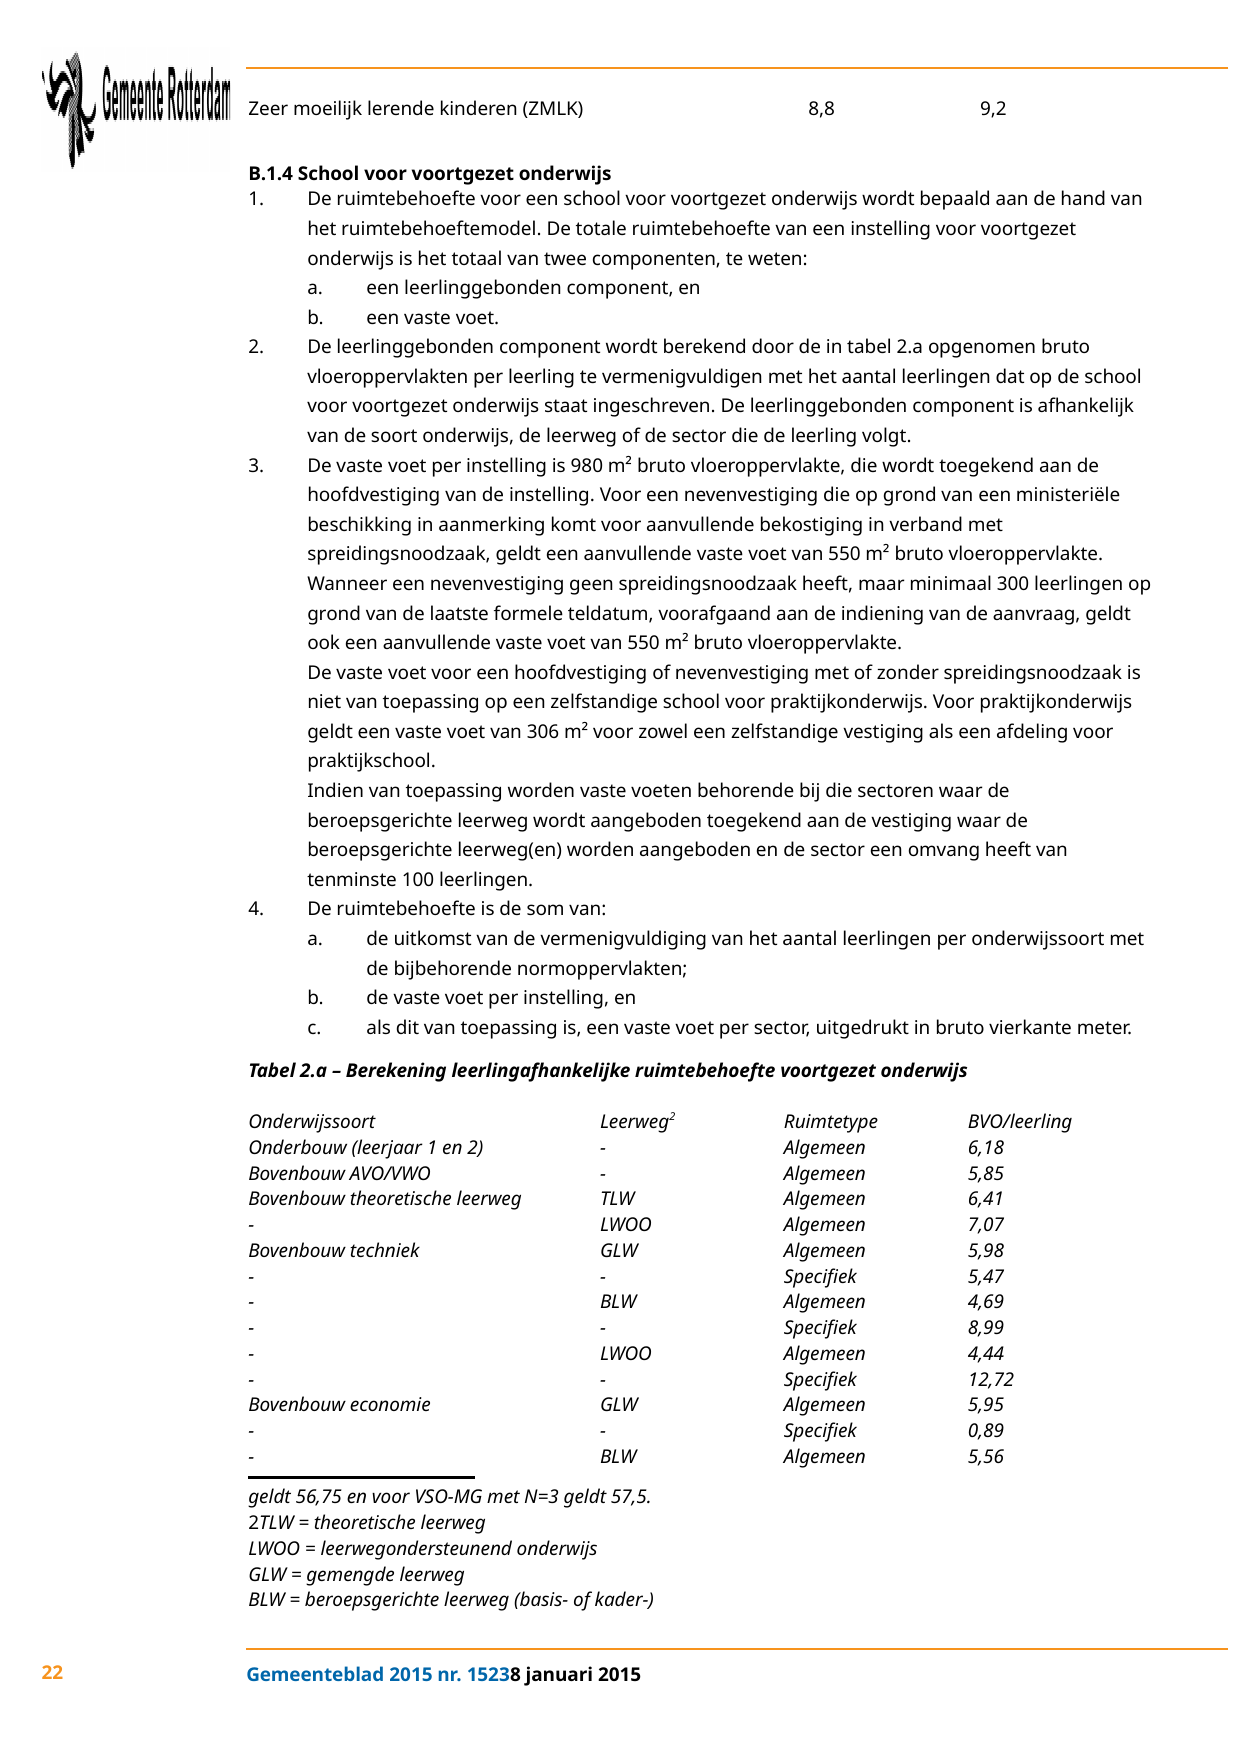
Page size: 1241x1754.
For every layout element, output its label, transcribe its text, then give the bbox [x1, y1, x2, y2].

table_cell Bovenbouw theoretische leerweg [248, 1186, 600, 1211]
table_cell Zeer moeilijk lerende kinderen (ZMLK) [248, 95, 808, 121]
table_cell - [600, 1263, 784, 1288]
table_cell Algemeen [784, 1443, 968, 1469]
table_cell Bovenbouw AVO/VWO [248, 1160, 600, 1186]
table_cell - [600, 1366, 784, 1391]
table_cell 5,95 [968, 1391, 1152, 1417]
table_cell GLW [600, 1391, 784, 1417]
picture [41, 47, 231, 172]
list De ruimtebehoefte voor een school voor voortgezet onderwijs wordt bepaald aan de hand van het ruimtebehoeftemodel. De totale ruimtebehoefte van een instelling voor voortgezet onderwijs is het totaal van twee componenten, te weten: [248, 186, 1152, 270]
table_cell 6,18 [968, 1134, 1152, 1160]
text Tabel 2.a – Berekening leerlingafhankelijke ruimtebehoefte voortgezet onderwijs [248, 1057, 1152, 1083]
list de uitkomst van de vermenigvuldiging van het aantal leerlingen per onderwijssoort met de bijbehorende normoppervlakten; [307, 925, 1152, 980]
table_cell 8,8 [808, 95, 980, 121]
table_cell Bovenbouw techniek [248, 1237, 600, 1263]
table_cell Algemeen [784, 1211, 968, 1237]
table_cell 9,2 [980, 95, 1152, 121]
list de vaste voet per instelling, en [307, 984, 1152, 1010]
table_cell Algemeen [784, 1186, 968, 1211]
list een vaste voet. [307, 304, 1152, 329]
table_cell GLW [600, 1237, 784, 1263]
table_header Onderwijssoort [248, 1109, 600, 1134]
table_cell - [600, 1160, 784, 1186]
table_cell - [248, 1366, 600, 1391]
table_cell - [248, 1314, 600, 1340]
table_cell - [600, 1417, 784, 1443]
table_header Leerweg [600, 1109, 784, 1134]
table_cell 5,98 [968, 1237, 1152, 1263]
list De vaste voet voor een hoofdvestiging of nevenvestiging met of zonder spreidingsnoodzaak is niet van toepassing op een zelfstandige school voor praktijkonderwijs. Voor praktijkonderwijs geldt een vaste voet van 306 m² voor zowel een zelfstandige vestiging als een afdeling voor praktijkschool. [248, 659, 1152, 773]
table_cell Bovenbouw economie [248, 1391, 600, 1417]
table_cell LWOO [600, 1340, 784, 1366]
table_header BVO/leerling [968, 1109, 1152, 1134]
list als dit van toepassing is, een vaste voet per sector, uitgedrukt in bruto vierkante meter. [307, 1014, 1152, 1039]
table_cell - [600, 1134, 784, 1160]
table_cell Specifiek [784, 1263, 968, 1288]
table_cell 5,85 [968, 1160, 1152, 1186]
table_cell 5,47 [968, 1263, 1152, 1288]
table_cell 7,07 [968, 1211, 1152, 1237]
table_cell Algemeen [784, 1160, 968, 1186]
table_cell LWOO [600, 1211, 784, 1237]
table_cell Algemeen [784, 1391, 968, 1417]
table_cell Algemeen [784, 1289, 968, 1314]
table_cell Algemeen [784, 1340, 968, 1366]
table_cell 5,56 [968, 1443, 1152, 1469]
table_cell Algemeen [784, 1134, 968, 1160]
table_cell Specifiek [784, 1417, 968, 1443]
table_cell - [248, 1340, 600, 1366]
table_cell - [248, 1417, 600, 1443]
table_cell 8,99 [968, 1314, 1152, 1340]
table_cell - [248, 1263, 600, 1288]
list De leerlinggebonden component wordt berekend door de in tabel 2.a opgenomen bruto vloeroppervlakten per leerling te vermenigvuldigen met het aantal leerlingen dat op de school voor voortgezet onderwijs staat ingeschreven. De leerlinggebonden component is afhankelijk van de soort onderwijs, de leerweg of de sector die de leerling volgt. [248, 333, 1152, 448]
table_cell 0,89 [968, 1417, 1152, 1443]
table_cell - [600, 1314, 784, 1340]
table_cell 4,44 [968, 1340, 1152, 1366]
table_cell TLW [600, 1186, 784, 1211]
table_cell Specifiek [784, 1366, 968, 1391]
list De ruimtebehoefte is de som van: [248, 896, 1152, 921]
table_cell BLW [600, 1289, 784, 1314]
table_header Ruimtetype [784, 1109, 968, 1134]
table_cell 6,41 [968, 1186, 1152, 1211]
table_cell 12,72 [968, 1366, 1152, 1391]
list een leerlinggebonden component, en [307, 274, 1152, 300]
table_cell - [248, 1211, 600, 1237]
list De vaste voet per instelling is 980 m² bruto vloeroppervlakte, die wordt toegekend aan de hoofdvestiging van de instelling. Voor een nevenvestiging die op grond van een ministeriële beschikking in aanmerking komt voor aanvullende bekostiging in verband met spreidingsnoodzaak, geldt een aanvullende vaste voet van 550 m² bruto vloeroppervlakte. Wanneer een nevenvestiging geen spreidingsnoodzaak heeft, maar minimaal 300 leerlingen op grond van de laatste formele teldatum, voorafgaand aan de indiening van de aanvraag, geldt ook een aanvullende vaste voet van 550 m² bruto vloeroppervlakte. [248, 452, 1152, 655]
list Indien van toepassing worden vaste voeten behorende bij die sectoren waar de beroepsgerichte leerweg wordt aangeboden toegekend aan de vestiging waar de beroepsgerichte leerweg(en) worden aangeboden en de sector een omvang heeft van tenminste 100 leerlingen. [248, 777, 1152, 892]
table_cell 4,69 [968, 1289, 1152, 1314]
table_cell - [248, 1443, 600, 1469]
table_cell BLW [600, 1443, 784, 1469]
table_cell Onderbouw (leerjaar 1 en 2) [248, 1134, 600, 1160]
text B.1.4 School voor voortgezet onderwijs [248, 160, 1152, 186]
table_cell - [248, 1289, 600, 1314]
table_cell Specifiek [784, 1314, 968, 1340]
table_cell Algemeen [784, 1237, 968, 1263]
